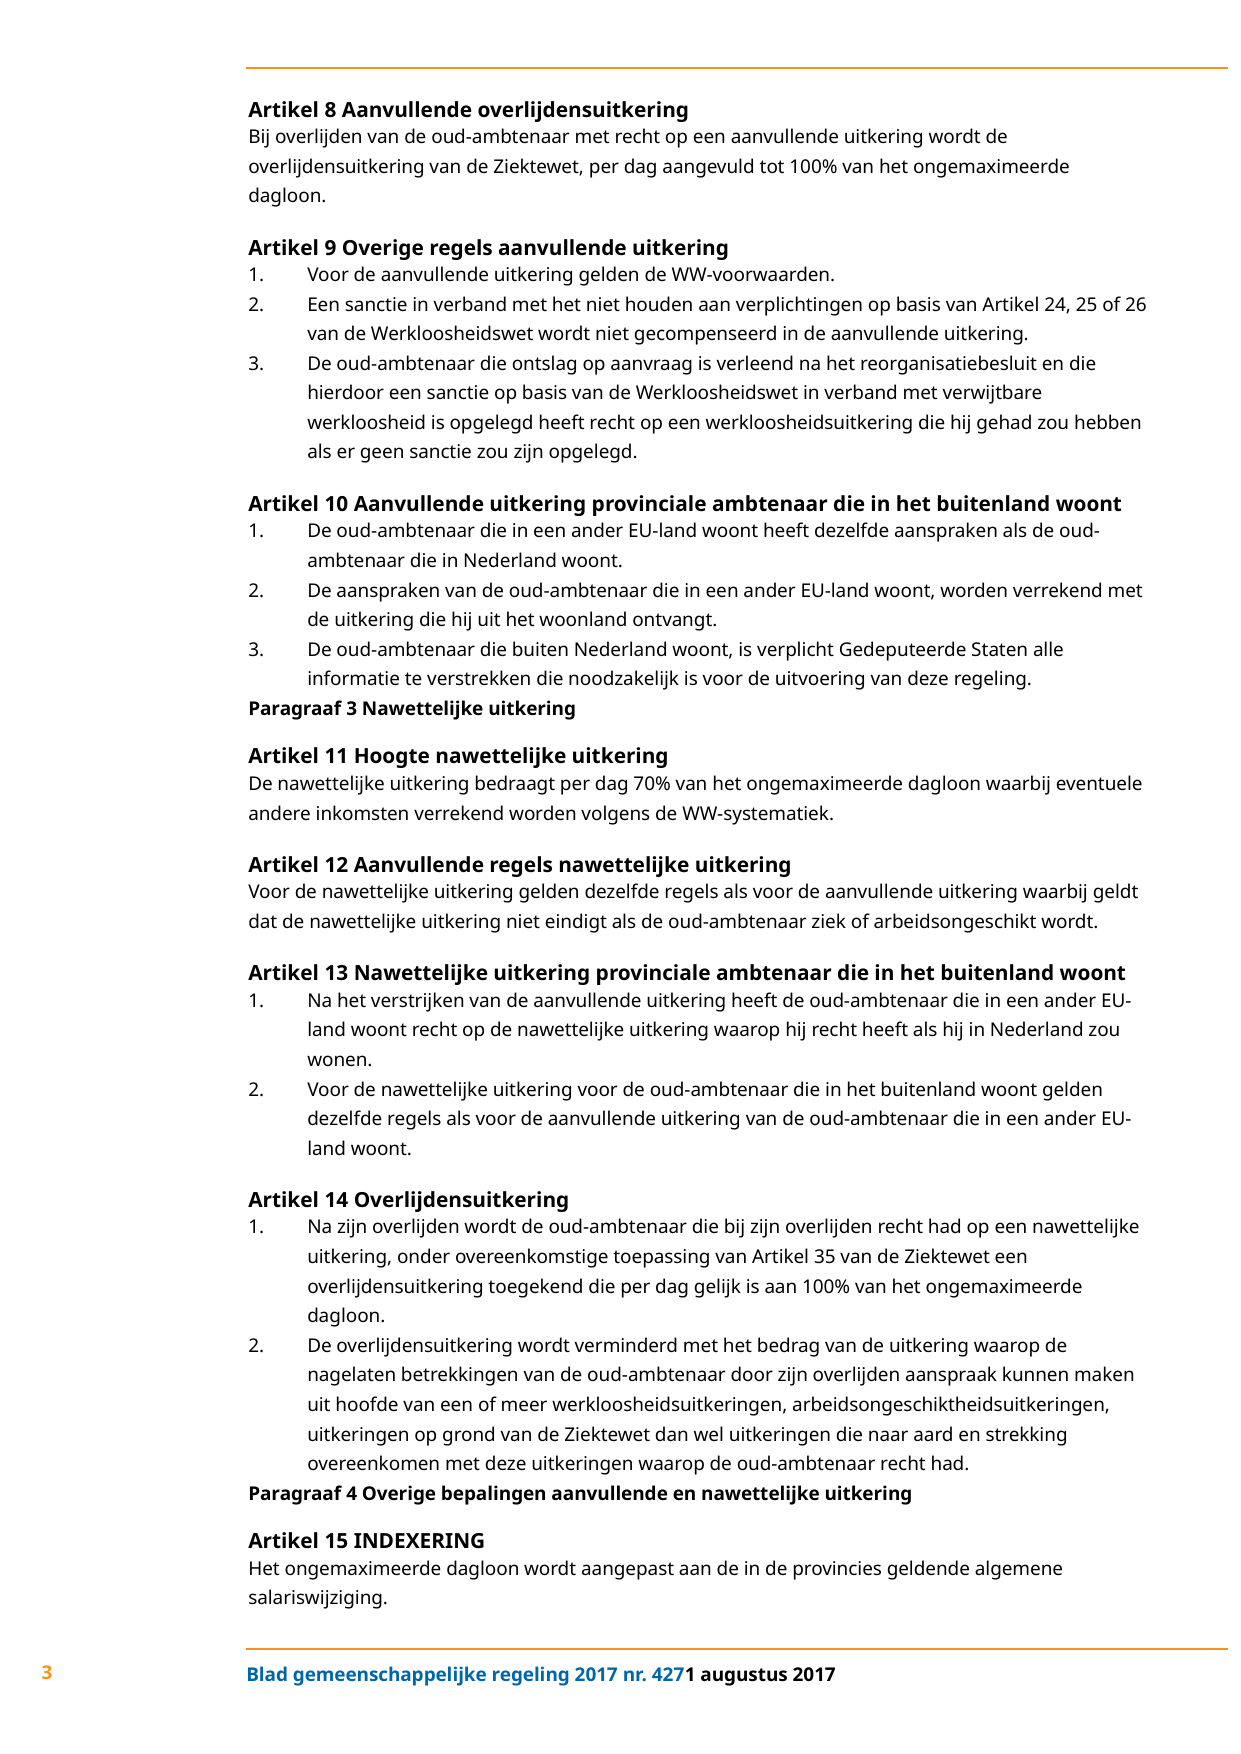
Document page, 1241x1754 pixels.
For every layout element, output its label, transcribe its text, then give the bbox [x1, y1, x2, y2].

text Artikel 10 Aanvullende uitkering provinciale ambtenaar die in het buitenland woont [248, 489, 1152, 518]
picture [41, 47, 231, 172]
text Artikel 9 Overige regels aanvullende uitkering [248, 233, 1152, 261]
list Na zijn overlijden wordt de oud-ambtenaar die bij zijn overlijden recht had op een nawettelijke uitkering, onder overeenkomstige toepassing van Artikel 35 van de Ziektewet een overlijdensuitkering toegekend die per dag gelijk is aan 100% van het ongemaximeerde dagloon. [248, 1214, 1152, 1328]
text Voor de nawettelijke uitkering gelden dezelfde regels als voor de aanvullende uitkering waarbij geldt dat de nawettelijke uitkering niet eindigt als de oud-ambtenaar ziek of arbeidsongeschikt wordt. [248, 878, 1152, 934]
text Artikel 14 Overlijdensuitkering [248, 1185, 1152, 1214]
list Na het verstrijken van de aanvullende uitkering heeft de oud-ambtenaar die in een ander EU-land woont recht op de nawettelijke uitkering waarop hij recht heeft als hij in Nederland zou wonen. [248, 987, 1152, 1072]
list De aanspraken van de oud-ambtenaar die in een ander EU-land woont, worden verrekend met de uitkering die hij uit het woonland ontvangt. [248, 577, 1152, 632]
list De oud-ambtenaar die ontslag op aanvraag is verleend na het reorganisatiebesluit en die hierdoor een sanctie op basis van de Werkloosheidswet in verband met verwijtbare werkloosheid is opgelegd heeft recht op een werkloosheidsuitkering die hij gehad zou hebben als er geen sanctie zou zijn opgelegd. [248, 350, 1152, 464]
text Artikel 11 Hoogte nawettelijke uitkering [248, 742, 1152, 770]
list De oud-ambtenaar die buiten Nederland woont, is verplicht Gedeputeerde Staten alle informatie te verstrekken die noodzakelijk is voor de uitvoering van deze regeling. [248, 636, 1152, 691]
list Een sanctie in verband met het niet houden aan verplichtingen op basis van Artikel 24, 25 of 26 van de Werkloosheidswet wordt niet gecompenseerd in de aanvullende uitkering. [248, 291, 1152, 346]
list Voor de nawettelijke uitkering voor de oud-ambtenaar die in het buitenland woont gelden dezelfde regels als voor de aanvullende uitkering van de oud-ambtenaar die in een ander EU-land woont. [248, 1076, 1152, 1161]
text De nawettelijke uitkering bedraagt per dag 70% van het ongemaximeerde dagloon waarbij eventuele andere inkomsten verrekend worden volgens de WW-systematiek. [248, 770, 1152, 825]
text Artikel 12 Aanvullende regels nawettelijke uitkering [248, 850, 1152, 878]
list De overlijdensuitkering wordt verminderd met het bedrag van de uitkering waarop de nagelaten betrekkingen van de oud-ambtenaar door zijn overlijden aanspraak kunnen maken uit hoofde van een of meer werkloosheidsuitkeringen, arbeidsongeschiktheidsuitkeringen, uitkeringen op grond van de Ziektewet dan wel uitkeringen die naar aard en strekking overeenkomen met deze uitkeringen waarop de oud-ambtenaar recht had. [248, 1332, 1152, 1476]
text Artikel 15 INDEXERING [248, 1527, 1152, 1555]
text Bij overlijden van de oud-ambtenaar met recht op een aanvullende uitkering wordt de overlijdensuitkering van de Ziektewet, per dag aangevuld tot 100% van het ongemaximeerde dagloon. [248, 123, 1152, 208]
list Voor de aanvullende uitkering gelden de WW-voorwaarden. [248, 261, 1152, 287]
text Artikel 8 Aanvullende overlijdensuitkering [248, 95, 1152, 123]
text Het ongemaximeerde dagloon wordt aangepast aan de in de provincies geldende algemene salariswijziging. [248, 1555, 1152, 1610]
text Artikel 13 Nawettelijke uitkering provinciale ambtenaar die in het buitenland woont [248, 958, 1152, 987]
text Paragraaf 3 Nawettelijke uitkering [248, 695, 1152, 721]
list De oud-ambtenaar die in een ander EU-land woont heeft dezelfde aanspraken als de oud-ambtenaar die in Nederland woont. [248, 518, 1152, 573]
text Paragraaf 4 Overige bepalingen aanvullende en nawettelijke uitkering [248, 1480, 1152, 1506]
